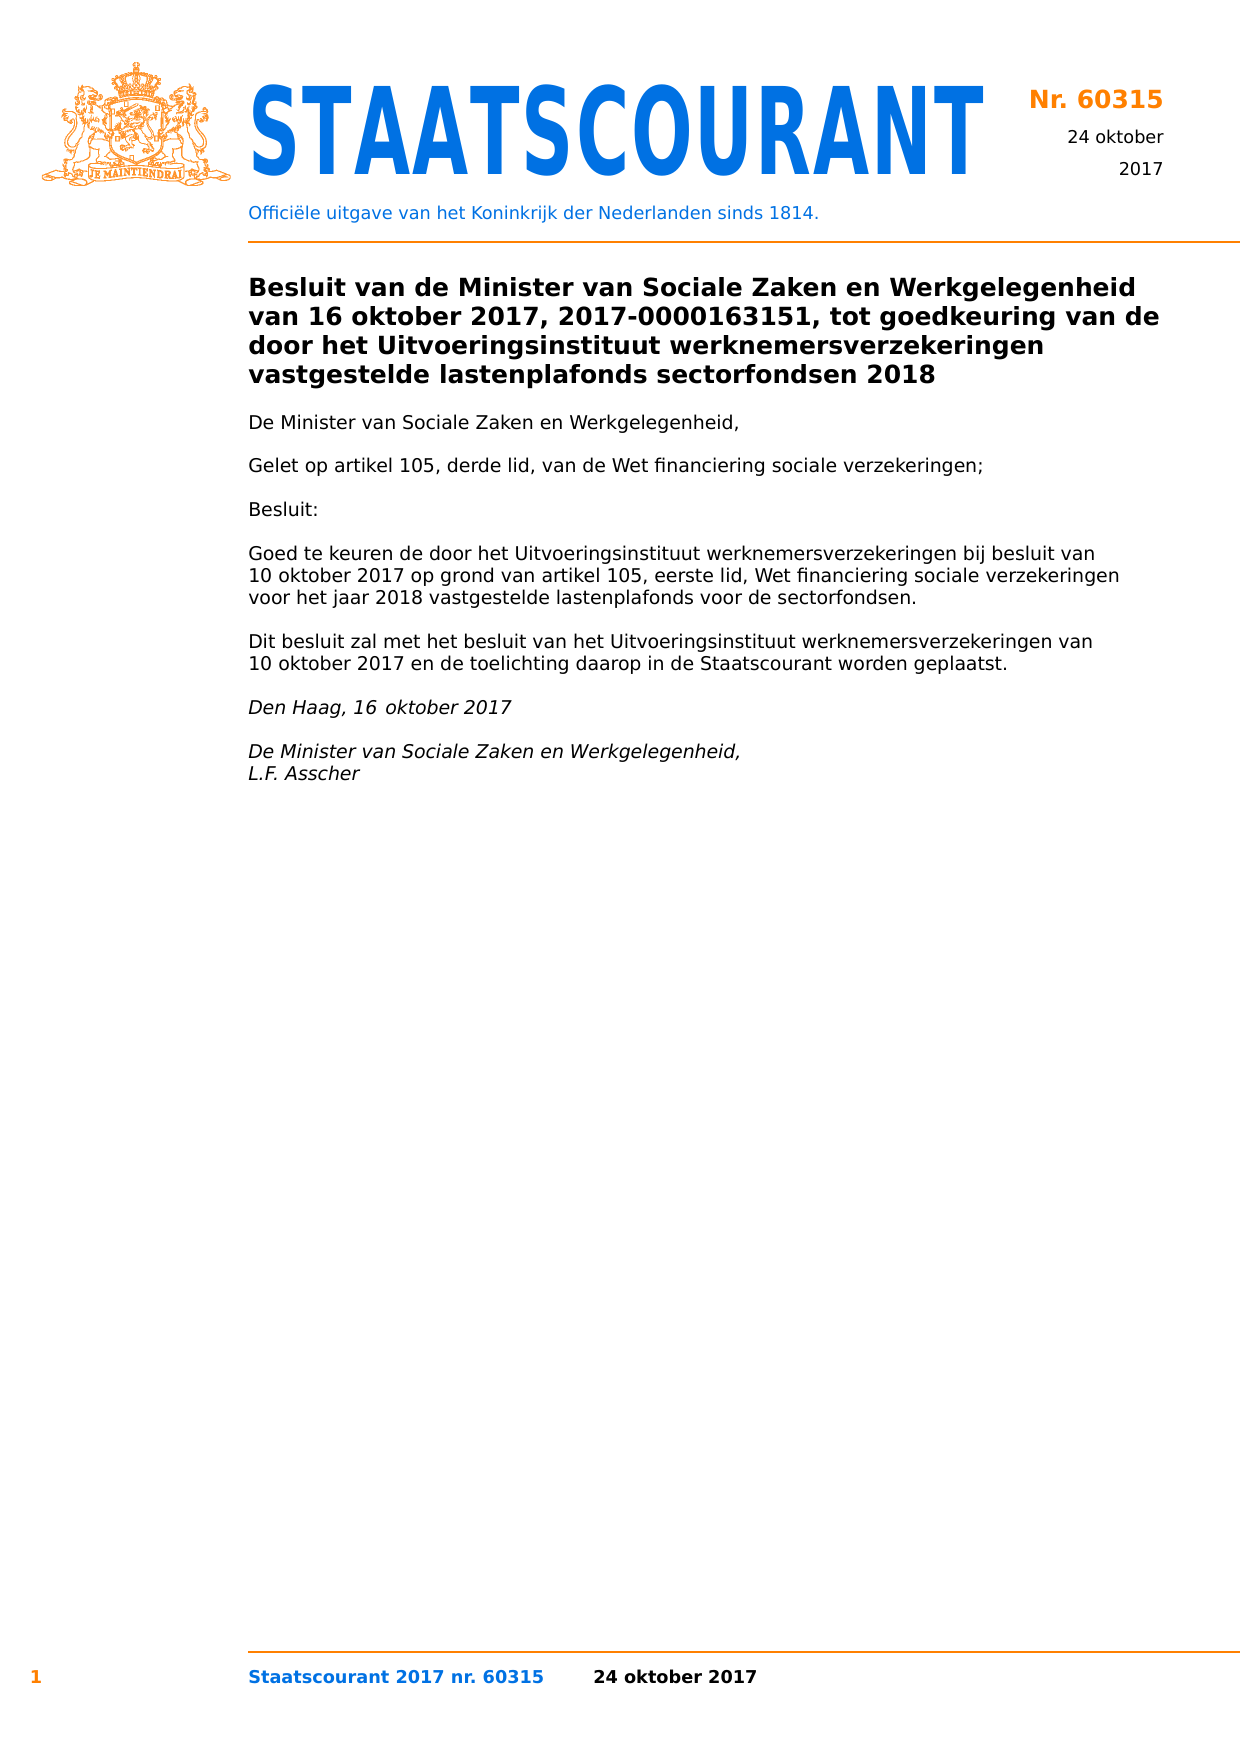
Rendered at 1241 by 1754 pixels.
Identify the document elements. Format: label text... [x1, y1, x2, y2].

text Gelet op artikel 105, derde lid, van de Wet financiering sociale verzekeringen; [248, 455, 1163, 477]
table_cell 2017 [998, 153, 1240, 203]
text Den Haag, 16 oktober 2017 [248, 697, 1163, 719]
text De Minister van Sociale Zaken en Werkgelegenheid, L.F. Asscher [248, 741, 1163, 784]
text Goed te keuren de door het Uitvoeringsinstituut werknemersverzekeringen bij besluit van 10 oktober 2017 op grond van artikel 105, eerste lid, Wet financiering sociale verzekeringen voor het jaar 2018 vastgestelde lastenplafonds voor de sectorfondsen. [248, 543, 1163, 609]
table_cell 24 oktober [998, 121, 1240, 153]
text Besluit: [248, 499, 1163, 521]
table_header [25, 62, 248, 241]
table_header STAATSCOURANT [248, 62, 998, 203]
table_cell Officiële uitgave van het Koninkrijk der Nederlanden sinds 1814. [248, 203, 1240, 241]
picture [41, 62, 231, 186]
subtitle Besluit van de Minister van Sociale Zaken en Werkgelegenheid van 16 oktober 2017, 2017-0000163151, tot goedkeuring van de door het Uitvoeringsinstituut werknemersverzekeringen vastgestelde lastenplafonds sectorfondsen 2018 [248, 273, 1163, 390]
text De Minister van Sociale Zaken en Werkgelegenheid, [248, 412, 1163, 433]
table_header Nr. 60315 [998, 62, 1240, 121]
text Dit besluit zal met het besluit van het Uitvoeringsinstituut werknemersverzekeringen van 10 oktober 2017 en de toelichting daarop in de Staatscourant worden geplaatst. [248, 631, 1163, 675]
